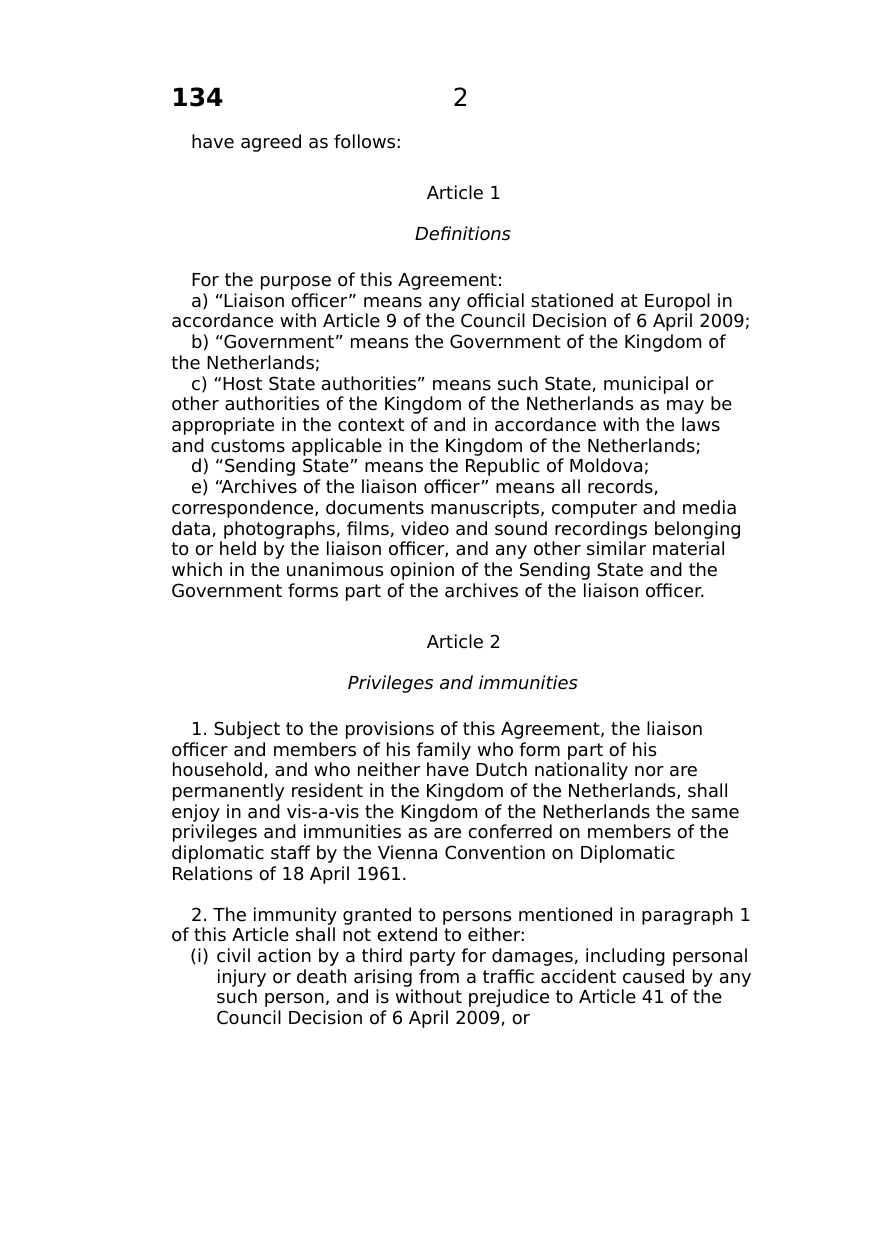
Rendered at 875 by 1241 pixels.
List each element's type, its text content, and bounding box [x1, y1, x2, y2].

text have agreed as follows: [171, 132, 756, 153]
text c) “Host State authorities” means such State, municipal or other authorities of the Kingdom of the Netherlands as may be appropriate in the context of and in accordance with the laws and customs applicable in the Kingdom of the Netherlands; [171, 373, 756, 456]
text 1. Subject to the provisions of this Agreement, the liaison officer and members of his family who form part of his household, and who neither have Dutch nationality nor are permanently resident in the Kingdom of the Netherlands, shall enjoy in and vis-a-vis the Kingdom of the Netherlands the same privileges and immunities as are conferred on members of the diplomatic staff by the Vienna Convention on Diplomatic Relations of 18 April 1961. [171, 719, 756, 884]
text For the purpose of this Agreement: [171, 270, 756, 291]
subtitle Article 1 Definitions [171, 183, 756, 245]
text 2. The immunity granted to persons mentioned in paragraph 1 of this Article shall not extend to either: [171, 904, 756, 946]
text d) “Sending State” means the Republic of Moldova; [171, 456, 756, 477]
text b) “Government” means the Government of the Kingdom of the Netherlands; [171, 332, 756, 373]
text (i) civil action by a third party for damages, including personal injury or death arising from a traffic accident caused by any such person, and is without prejudice to Article 41 of the Council Decision of 6 April 2009, or [171, 946, 756, 1029]
text a) “Liaison officer” means any official stationed at Europol in accordance with Article 9 of the Council Decision of 6 April 2009; [171, 291, 756, 332]
text e) “Archives of the liaison officer” means all records, correspondence, documents manuscripts, computer and media data, photographs, films, video and sound recordings belonging to or held by the liaison officer, and any other similar material which in the unanimous opinion of the Sending State and the Government forms part of the archives of the liaison officer. [171, 477, 756, 601]
subtitle Article 2 Privileges and immunities [171, 631, 756, 694]
